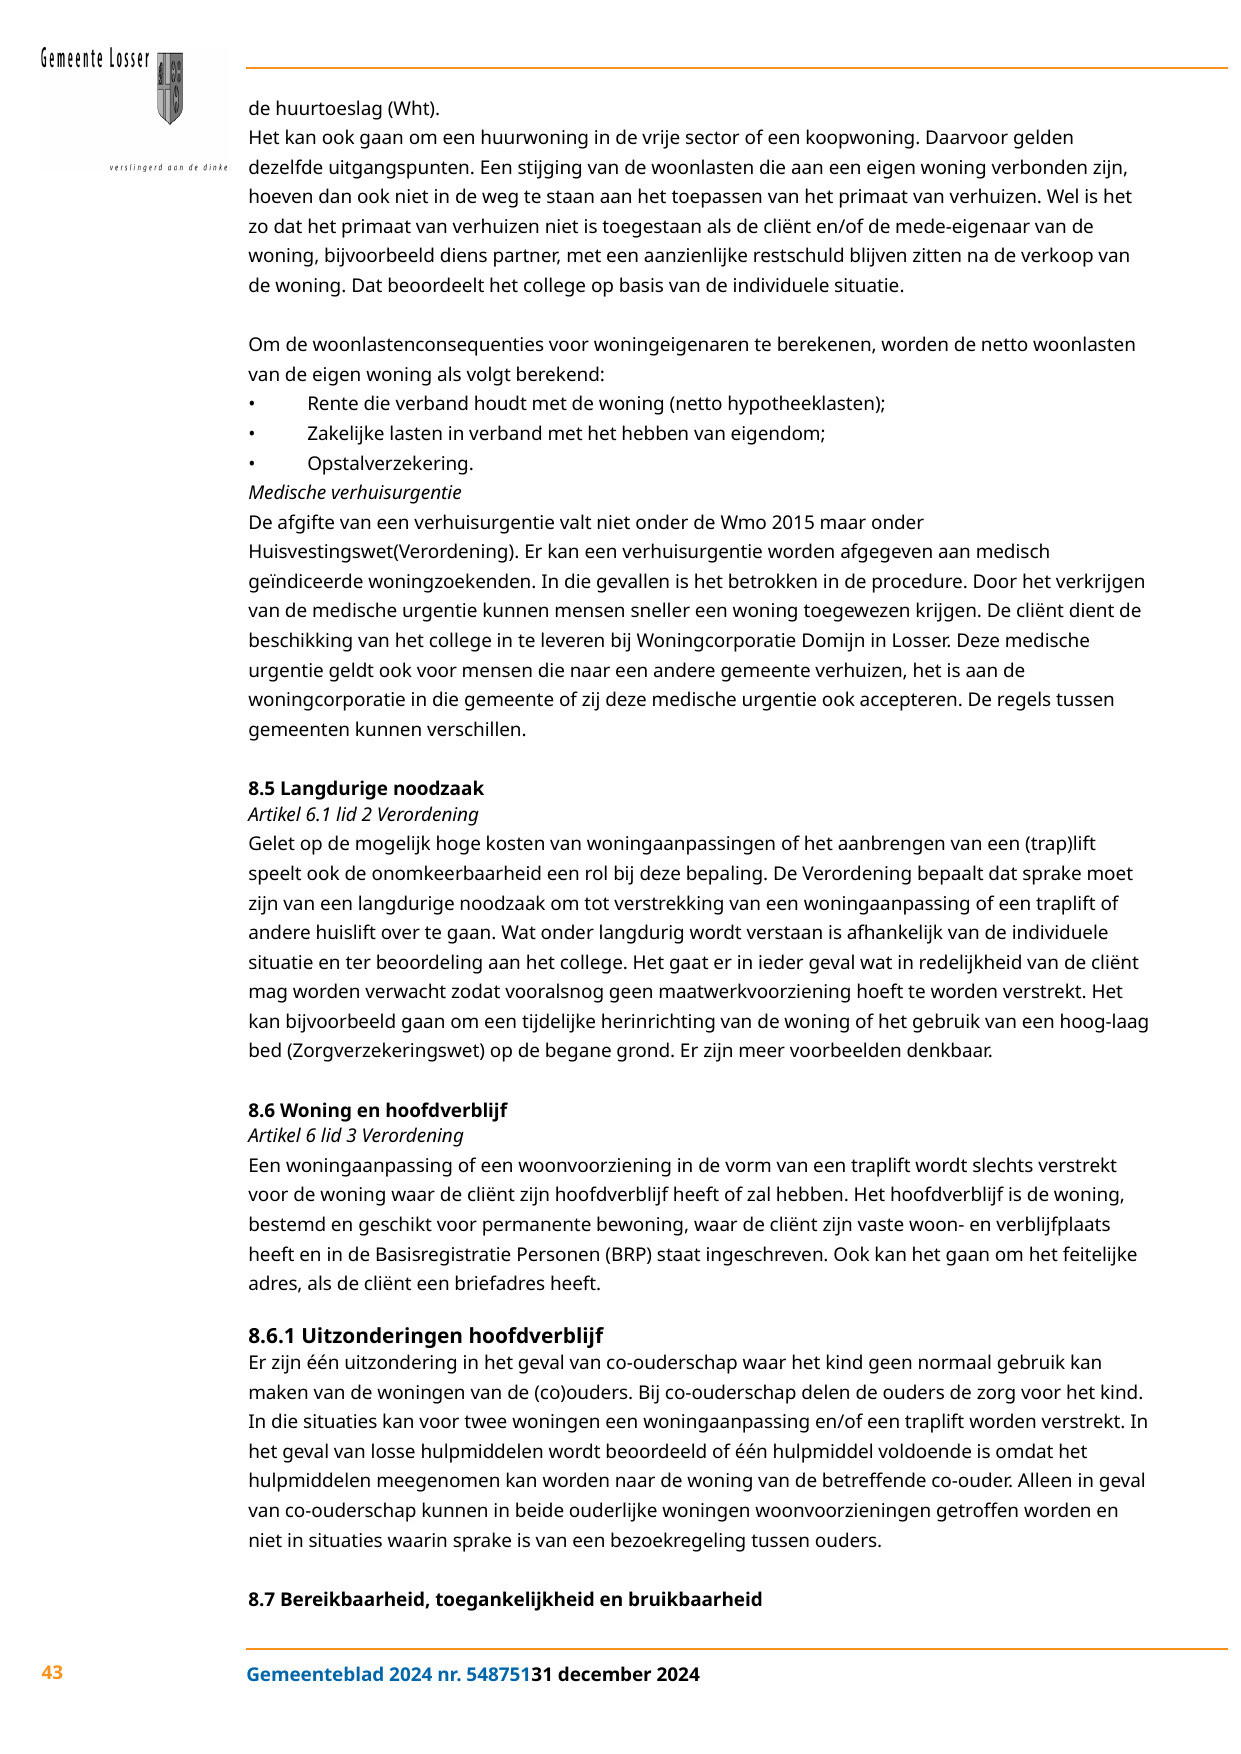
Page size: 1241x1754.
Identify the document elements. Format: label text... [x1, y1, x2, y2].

text 8.7 Bereikbaarheid, toegankelijkheid en bruikbaarheid [248, 1586, 1152, 1612]
text Het kan ook gaan om een huurwoning in de vrije sector of een koopwoning. Daarvoor gelden dezelfde uitgangspunten. Een stijging van de woonlasten die aan een eigen woning verbonden zijn, hoeven dan ook niet in de weg te staan aan het toepassen van het primaat van verhuizen. Wel is het zo dat het primaat van verhuizen niet is toegestaan als de cliënt en/of de mede-eigenaar van de woning, bijvoorbeeld diens partner, met een aanzienlijke restschuld blijven zitten na de verkoop van de woning. Dat beoordeelt het college op basis van de individuele situatie. [248, 124, 1152, 298]
picture [41, 47, 231, 172]
text 8.6.1 Uitzonderingen hoofdverblijf [248, 1321, 1152, 1349]
text Artikel 6 lid 3 Verordening [248, 1122, 1152, 1148]
list Zakelijke lasten in verband met het hebben van eigendom; [248, 420, 1152, 446]
text 8.5 Langdurige noodzaak [248, 775, 1152, 801]
text Om de woonlastenconsequenties voor woningeigenaren te berekenen, worden de netto woonlasten van de eigen woning als volgt berekend: [248, 331, 1152, 387]
list Rente die verband houdt met de woning (netto hypotheeklasten); [248, 391, 1152, 416]
text Er zijn één uitzondering in het geval van co-ouderschap waar het kind geen normaal gebruik kan maken van de woningen van de (co)ouders. Bij co-ouderschap delen de ouders de zorg voor het kind. In die situaties kan voor twee woningen een woningaanpassing en/of een traplift worden verstrekt. In het geval van losse hulpmiddelen wordt beoordeeld of één hulpmiddel voldoende is omdat het hulpmiddelen meegenomen kan worden naar de woning van de betreffende co-ouder. Alleen in geval van co-ouderschap kunnen in beide ouderlijke woningen woonvoorzieningen getroffen worden en niet in situaties waarin sprake is van een bezoekregeling tussen ouders. [248, 1349, 1152, 1552]
text Gelet op de mogelijk hoge kosten van woningaanpassingen of het aanbrengen van een (trap)lift speelt ook de onomkeerbaarheid een rol bij deze bepaling. De Verordening bepaalt dat sprake moet zijn van een langdurige noodzaak om tot verstrekking van een woningaanpassing of een traplift of andere huislift over te gaan. Wat onder langdurig wordt verstaan is afhankelijk van de individuele situatie en ter beoordeling aan het college. Het gaat er in ieder geval wat in redelijkheid van de cliënt mag worden verwacht zodat vooralsnog geen maatwerkvoorziening hoeft te worden verstrekt. Het kan bijvoorbeeld gaan om een tijdelijke herinrichting van de woning of het gebruik van een hoog-laag bed (Zorgverzekeringswet) op de begane grond. Er zijn meer voorbeelden denkbaar. [248, 831, 1152, 1063]
text 8.6 Woning en hoofdverblijf [248, 1097, 1152, 1122]
text Artikel 6.1 lid 2 Verordening [248, 801, 1152, 827]
list Opstalverzekering. [248, 450, 1152, 476]
text Een woningaanpassing of een woonvoorziening in de vorm van een traplift wordt slechts verstrekt voor de woning waar de cliënt zijn hoofdverblijf heeft of zal hebben. Het hoofdverblijf is de woning, bestemd en geschikt voor permanente bewoning, waar de cliënt zijn vaste woon- en verblijfplaats heeft en in de Basisregistratie Personen (BRP) staat ingeschreven. Ook kan het gaan om het feitelijke adres, als de cliënt een briefadres heeft. [248, 1152, 1152, 1296]
text Medische verhuisurgentie [248, 479, 1152, 505]
text De afgifte van een verhuisurgentie valt niet onder de Wmo 2015 maar onder Huisvestingswet(Verordening). Er kan een verhuisurgentie worden afgegeven aan medisch geïndiceerde woningzoekenden. In die gevallen is het betrokken in de procedure. Door het verkrijgen van de medische urgentie kunnen mensen sneller een woning toegewezen krijgen. De cliënt dient de beschikking van het college in te leveren bij Woningcorporatie Domijn in Losser. Deze medische urgentie geldt ook voor mensen die naar een andere gemeente verhuizen, het is aan de woningcorporatie in die gemeente of zij deze medische urgentie ook accepteren. De regels tussen gemeenten kunnen verschillen. [248, 509, 1152, 742]
text de huurtoeslag (Wht). [248, 95, 1152, 121]
